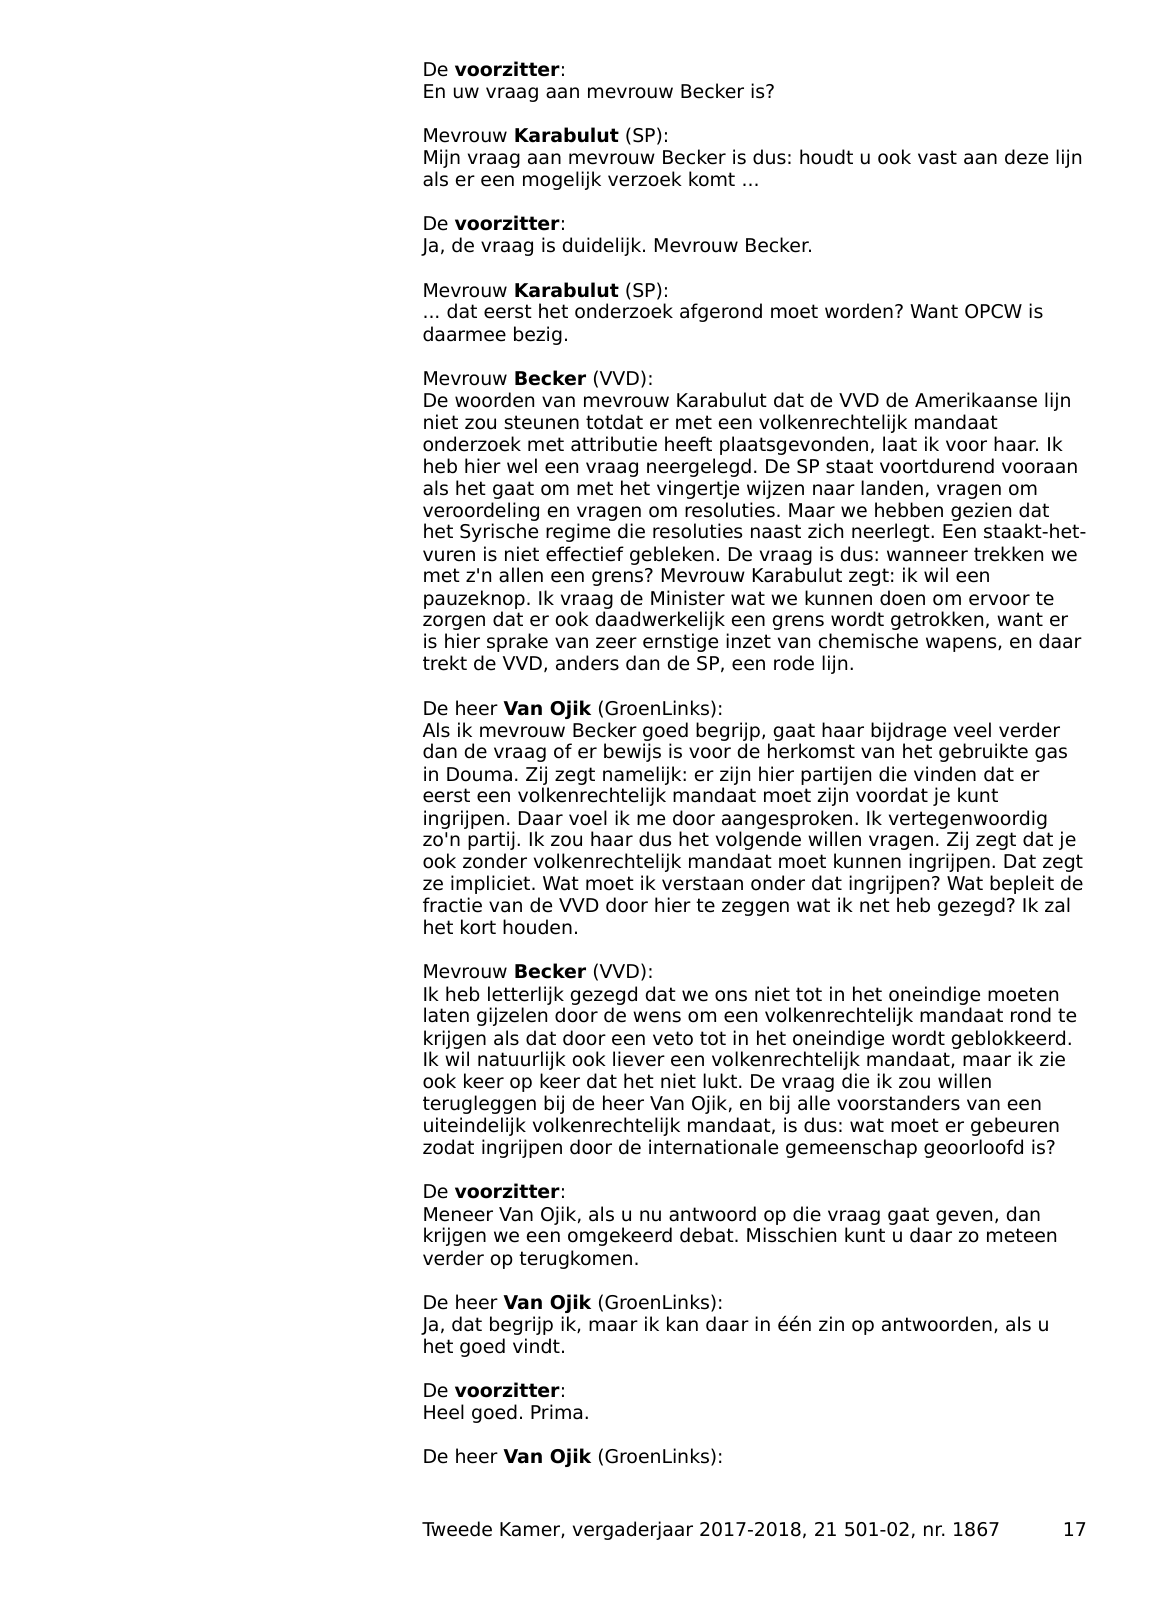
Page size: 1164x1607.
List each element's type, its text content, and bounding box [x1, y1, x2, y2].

text Heel goed. Prima. [422, 1402, 1087, 1424]
text De voorzitter: [422, 59, 1087, 81]
text De heer Van Ojik (GroenLinks): [422, 1292, 1087, 1313]
text Ja, de vraag is duidelijk. Mevrouw Becker. [422, 235, 1087, 257]
text De voorzitter: [422, 213, 1087, 235]
text De woorden van mevrouw Karabulut dat de VVD de Amerikaanse lijn niet zou steunen totdat er met een volkenrechtelijk mandaat onderzoek met attributie heeft plaatsgevonden, laat ik voor haar. Ik heb hier wel een vraag neergelegd. De SP staat voortdurend vooraan als het gaat om met het vingertje wijzen naar landen, vragen om veroordeling en vragen om resoluties. Maar we hebben gezien dat het Syrische regime die resoluties naast zich neerlegt. Een staakt-het-vuren is niet effectief gebleken. De vraag is dus: wanneer trekken we met z'n allen een grens? Mevrouw Karabulut zegt: ik wil een pauzeknop. Ik vraag de Minister wat we kunnen doen om ervoor te zorgen dat er ook daadwerkelijk een grens wordt getrokken, want er is hier sprake van zeer ernstige inzet van chemische wapens, en daar trekt de VVD, anders dan de SP, een rode lijn. [422, 389, 1087, 675]
text De heer Van Ojik (GroenLinks): [422, 1446, 1087, 1468]
text Mevrouw Karabulut (SP): [422, 125, 1087, 147]
text ... dat eerst het onderzoek afgerond moet worden? Want OPCW is daarmee bezig. [422, 301, 1087, 345]
text De voorzitter: [422, 1380, 1087, 1402]
text Mevrouw Becker (VVD): [422, 368, 1087, 389]
text De voorzitter: [422, 1181, 1087, 1203]
text Mevrouw Becker (VVD): [422, 961, 1087, 983]
text Ik heb letterlijk gezegd dat we ons niet tot in het oneindige moeten laten gijzelen door de wens om een volkenrechtelijk mandaat rond te krijgen als dat door een veto tot in het oneindige wordt geblokkeerd. Ik wil natuurlijk ook liever een volkenrechtelijk mandaat, maar ik zie ook keer op keer dat het niet lukt. De vraag die ik zou willen terugleggen bij de heer Van Ojik, en bij alle voorstanders van een uiteindelijk volkenrechtelijk mandaat, is dus: wat moet er gebeuren zodat ingrijpen door de internationale gemeenschap geoorloofd is? [422, 983, 1087, 1159]
text En uw vraag aan mevrouw Becker is? [422, 81, 1087, 103]
text Meneer Van Ojik, als u nu antwoord op die vraag gaat geven, dan krijgen we een omgekeerd debat. Misschien kunt u daar zo meteen verder op terugkomen. [422, 1203, 1087, 1269]
text Mevrouw Karabulut (SP): [422, 279, 1087, 301]
text Ja, dat begrijp ik, maar ik kan daar in één zin op antwoorden, als u het goed vindt. [422, 1313, 1087, 1357]
text Mijn vraag aan mevrouw Becker is dus: houdt u ook vast aan deze lijn als er een mogelijk verzoek komt ... [422, 147, 1087, 191]
text Als ik mevrouw Becker goed begrijp, gaat haar bijdrage veel verder dan de vraag of er bewijs is voor de herkomst van het gebruikte gas in Douma. Zij zegt namelijk: er zijn hier partijen die vinden dat er eerst een volkenrechtelijk mandaat moet zijn voordat je kunt ingrijpen. Daar voel ik me door aangesproken. Ik vertegenwoordig zo'n partij. Ik zou haar dus het volgende willen vragen. Zij zegt dat je ook zonder volkenrechtelijk mandaat moet kunnen ingrijpen. Dat zegt ze impliciet. Wat moet ik verstaan onder dat ingrijpen? Wat bepleit de fractie van de VVD door hier te zeggen wat ik net heb gezegd? Ik zal het kort houden. [422, 719, 1087, 939]
text De heer Van Ojik (GroenLinks): [422, 697, 1087, 719]
